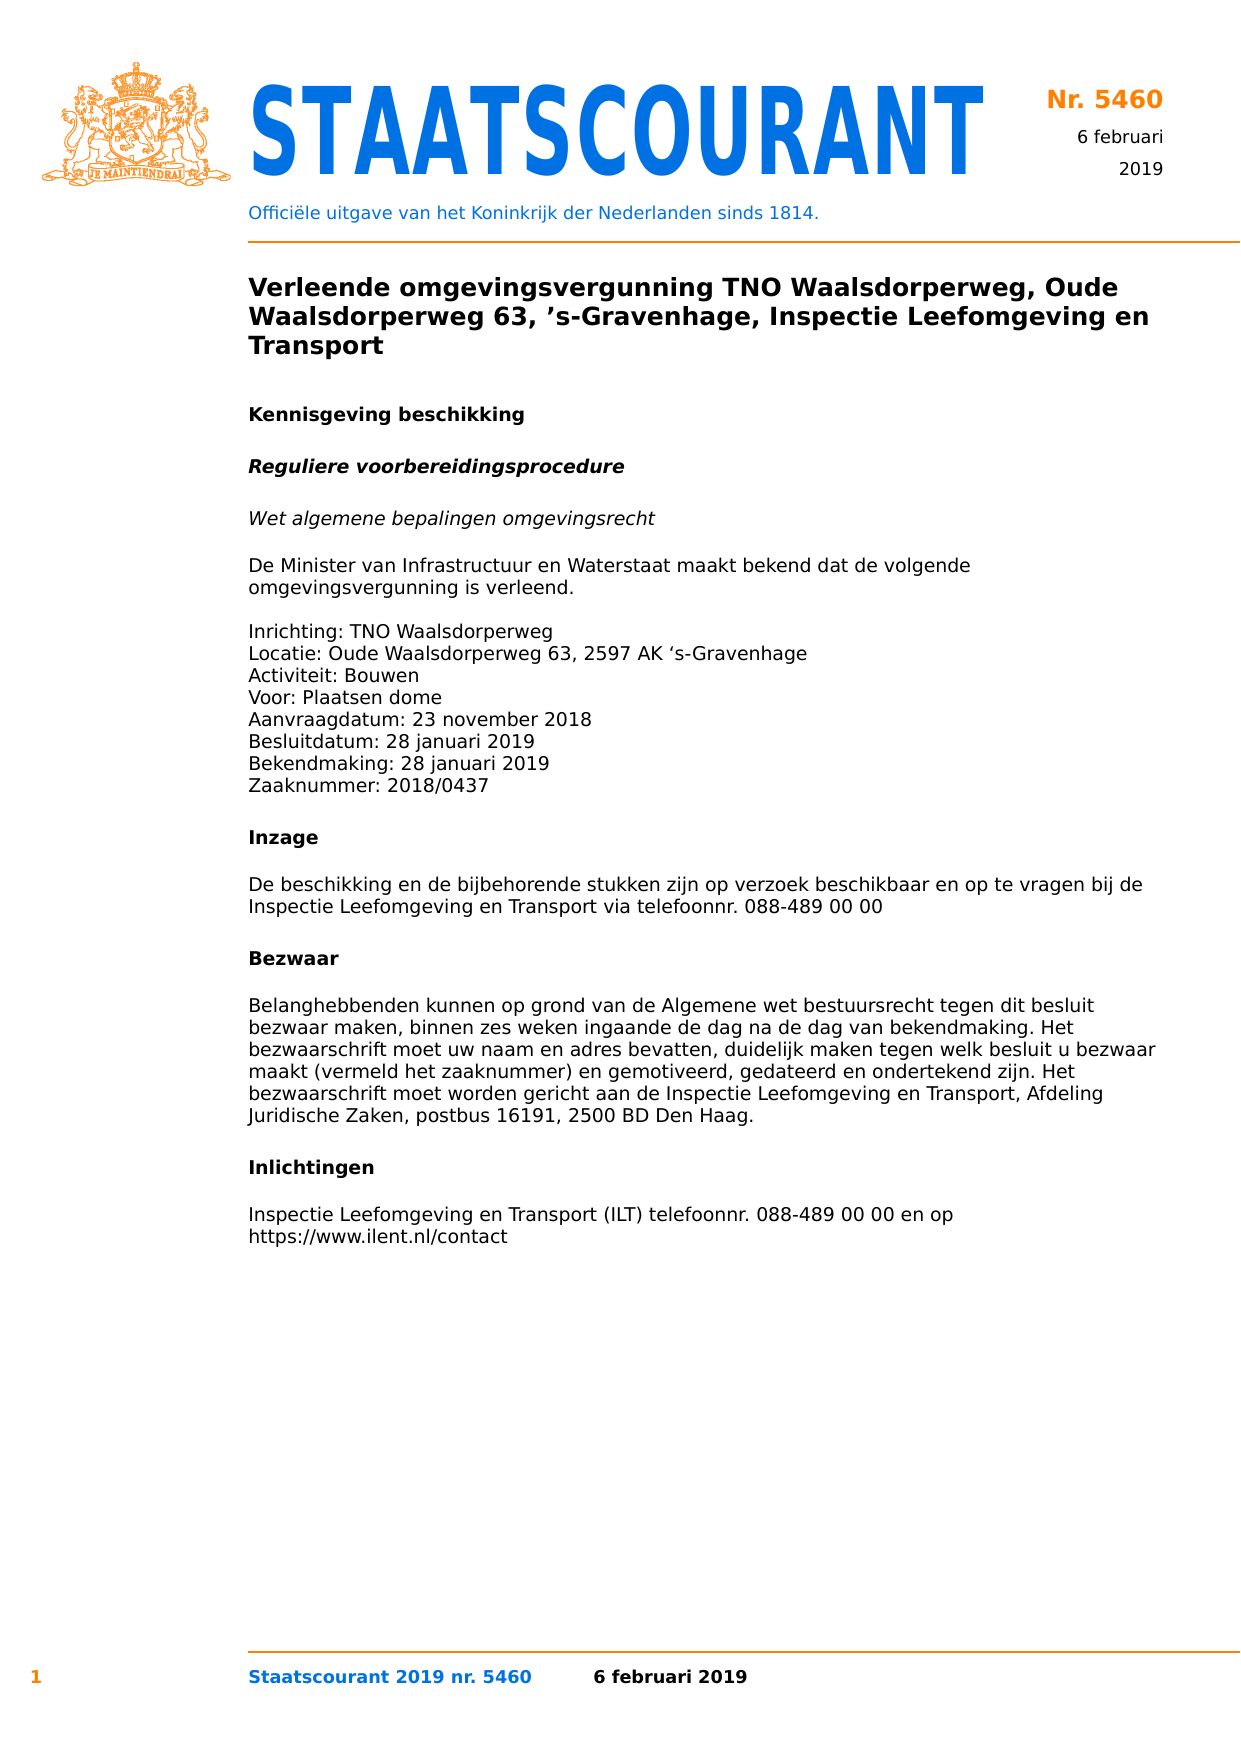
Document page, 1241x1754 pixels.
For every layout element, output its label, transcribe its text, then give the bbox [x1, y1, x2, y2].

text Voor: Plaatsen dome [248, 687, 1163, 709]
text De beschikking en de bijbehorende stukken zijn op verzoek beschikbaar en op te vragen bij de Inspectie Leefomgeving en Transport via telefoonnr. 088-489 00 00 [248, 874, 1163, 918]
table_cell 6 februari [998, 121, 1240, 153]
text Inspectie Leefomgeving en Transport (ILT) telefoonnr. 088-489 00 00 en op https://www.ilent.nl/contact [248, 1204, 1163, 1248]
subtitle Kennisgeving beschikking [248, 404, 1163, 426]
subtitle Inlichtingen [248, 1157, 1163, 1179]
subtitle Reguliere voorbereidingsprocedure [248, 456, 1163, 478]
text Inrichting: TNO Waalsdorperweg [248, 621, 1163, 643]
subtitle Inzage [248, 827, 1163, 849]
table_cell Officiële uitgave van het Koninkrijk der Nederlanden sinds 1814. [248, 203, 1240, 241]
subtitle Wet algemene bepalingen omgevingsrecht [248, 508, 1163, 530]
subtitle Bezwaar [248, 948, 1163, 970]
text Aanvraagdatum: 23 november 2018 [248, 709, 1163, 731]
table_header STAATSCOURANT [248, 62, 998, 203]
text Zaaknummer: 2018/0437 [248, 775, 1163, 797]
text De Minister van Infrastructuur en Waterstaat maakt bekend dat de volgende omgevingsvergunning is verleend. [248, 555, 1163, 599]
table_header Nr. 5460 [998, 62, 1240, 121]
text Bekendmaking: 28 januari 2019 [248, 753, 1163, 775]
text Belanghebbenden kunnen op grond van de Algemene wet bestuursrecht tegen dit besluit bezwaar maken, binnen zes weken ingaande de dag na de dag van bekendmaking. Het bezwaarschrift moet uw naam en adres bevatten, duidelijk maken tegen welk besluit u bezwaar maakt (vermeld het zaaknummer) en gemotiveerd, gedateerd en ondertekend zijn. Het bezwaarschrift moet worden gericht aan de Inspectie Leefomgeving en Transport, Afdeling Juridische Zaken, postbus 16191, 2500 BD Den Haag. [248, 995, 1163, 1127]
table_cell 2019 [998, 153, 1240, 203]
text Besluitdatum: 28 januari 2019 [248, 731, 1163, 753]
subtitle Verleende omgevingsvergunning TNO Waalsdorperweg, Oude Waalsdorperweg 63, ’s-Gravenhage, Inspectie Leefomgeving en Transport [248, 273, 1163, 361]
text Locatie: Oude Waalsdorperweg 63, 2597 AK ‘s-Gravenhage [248, 643, 1163, 665]
table_header [25, 62, 248, 241]
picture [41, 62, 231, 186]
text Activiteit: Bouwen [248, 665, 1163, 687]
